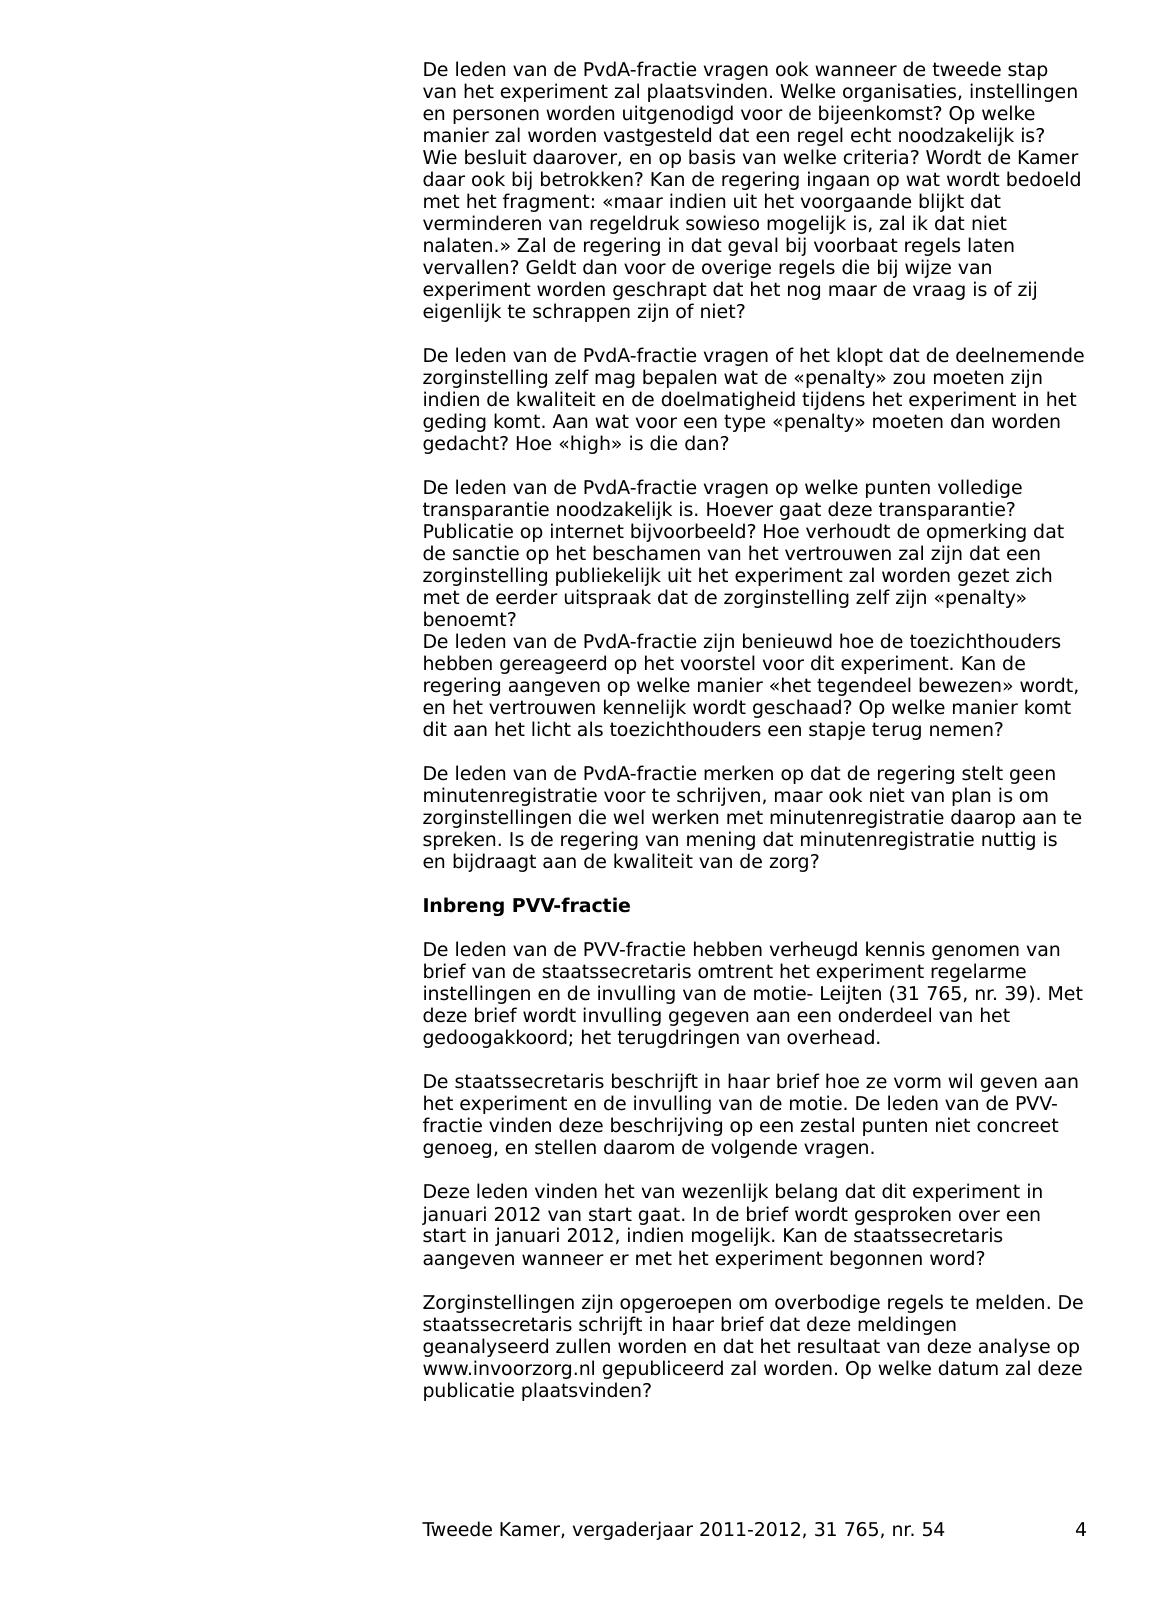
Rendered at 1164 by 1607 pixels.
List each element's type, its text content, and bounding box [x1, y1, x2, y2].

text De leden van de PvdA-fractie vragen ook wanneer de tweede stap van het experiment zal plaatsvinden. Welke organisaties, instellingen en personen worden uitgenodigd voor de bijeenkomst? Op welke manier zal worden vastgesteld dat een regel echt noodzakelijk is? Wie besluit daarover, en op basis van welke criteria? Wordt de Kamer daar ook bij betrokken? Kan de regering ingaan op wat wordt bedoeld met het fragment: «maar indien uit het voorgaande blijkt dat verminderen van regeldruk sowieso mogelijk is, zal ik dat niet nalaten.» Zal de regering in dat geval bij voorbaat regels laten vervallen? Geldt dan voor de overige regels die bij wijze van experiment worden geschrapt dat het nog maar de vraag is of zij eigenlijk te schrappen zijn of niet? [422, 59, 1087, 323]
text De leden van de PvdA-fractie zijn benieuwd hoe de toezichthouders hebben gereageerd op het voorstel voor dit experiment. Kan de regering aangeven op welke manier «het tegendeel bewezen» wordt, en het vertrouwen kennelijk wordt geschaad? Op welke manier komt dit aan het licht als toezichthouders een stapje terug nemen? [422, 631, 1087, 741]
text De leden van de PvdA-fractie vragen of het klopt dat de deelnemende zorginstelling zelf mag bepalen wat de «penalty» zou moeten zijn indien de kwaliteit en de doelmatigheid tijdens het experiment in het geding komt. Aan wat voor een type «penalty» moeten dan worden gedacht? Hoe «high» is die dan? [422, 345, 1087, 455]
text Deze leden vinden het van wezenlijk belang dat dit experiment in januari 2012 van start gaat. In de brief wordt gesproken over een start in januari 2012, indien mogelijk. Kan de staatssecretaris aangeven wanneer er met het experiment begonnen word? [422, 1181, 1087, 1269]
text De staatssecretaris beschrijft in haar brief hoe ze vorm wil geven aan het experiment en de invulling van de motie. De leden van de PVV-fractie vinden deze beschrijving op een zestal punten niet concreet genoeg, en stellen daarom de volgende vragen. [422, 1071, 1087, 1159]
text De leden van de PvdA-fractie merken op dat de regering stelt geen minutenregistratie voor te schrijven, maar ook niet van plan is om zorginstellingen die wel werken met minutenregistratie daarop aan te spreken. Is de regering van mening dat minutenregistratie nuttig is en bijdraagt aan de kwaliteit van de zorg? [422, 763, 1087, 873]
text Zorginstellingen zijn opgeroepen om overbodige regels te melden. De staatssecretaris schrijft in haar brief dat deze meldingen geanalyseerd zullen worden en dat het resultaat van deze analyse op www.invoorzorg.nl gepubliceerd zal worden. Op welke datum zal deze publicatie plaatsvinden? [422, 1292, 1087, 1401]
text De leden van de PvdA-fractie vragen op welke punten volledige transparantie noodzakelijk is. Hoever gaat deze transparantie? Publicatie op internet bijvoorbeeld? Hoe verhoudt de opmerking dat de sanctie op het beschamen van het vertrouwen zal zijn dat een zorginstelling publiekelijk uit het experiment zal worden gezet zich met de eerder uitspraak dat de zorginstelling zelf zijn «penalty» benoemt? [422, 477, 1087, 631]
subtitle Inbreng PVV-fractie [422, 895, 1087, 917]
text De leden van de PVV-fractie hebben verheugd kennis genomen van brief van de staatssecretaris omtrent het experiment regelarme instellingen en de invulling van de motie- Leijten (31 765, nr. 39). Met deze brief wordt invulling gegeven aan een onderdeel van het gedoogakkoord; het terugdringen van overhead. [422, 939, 1087, 1049]
